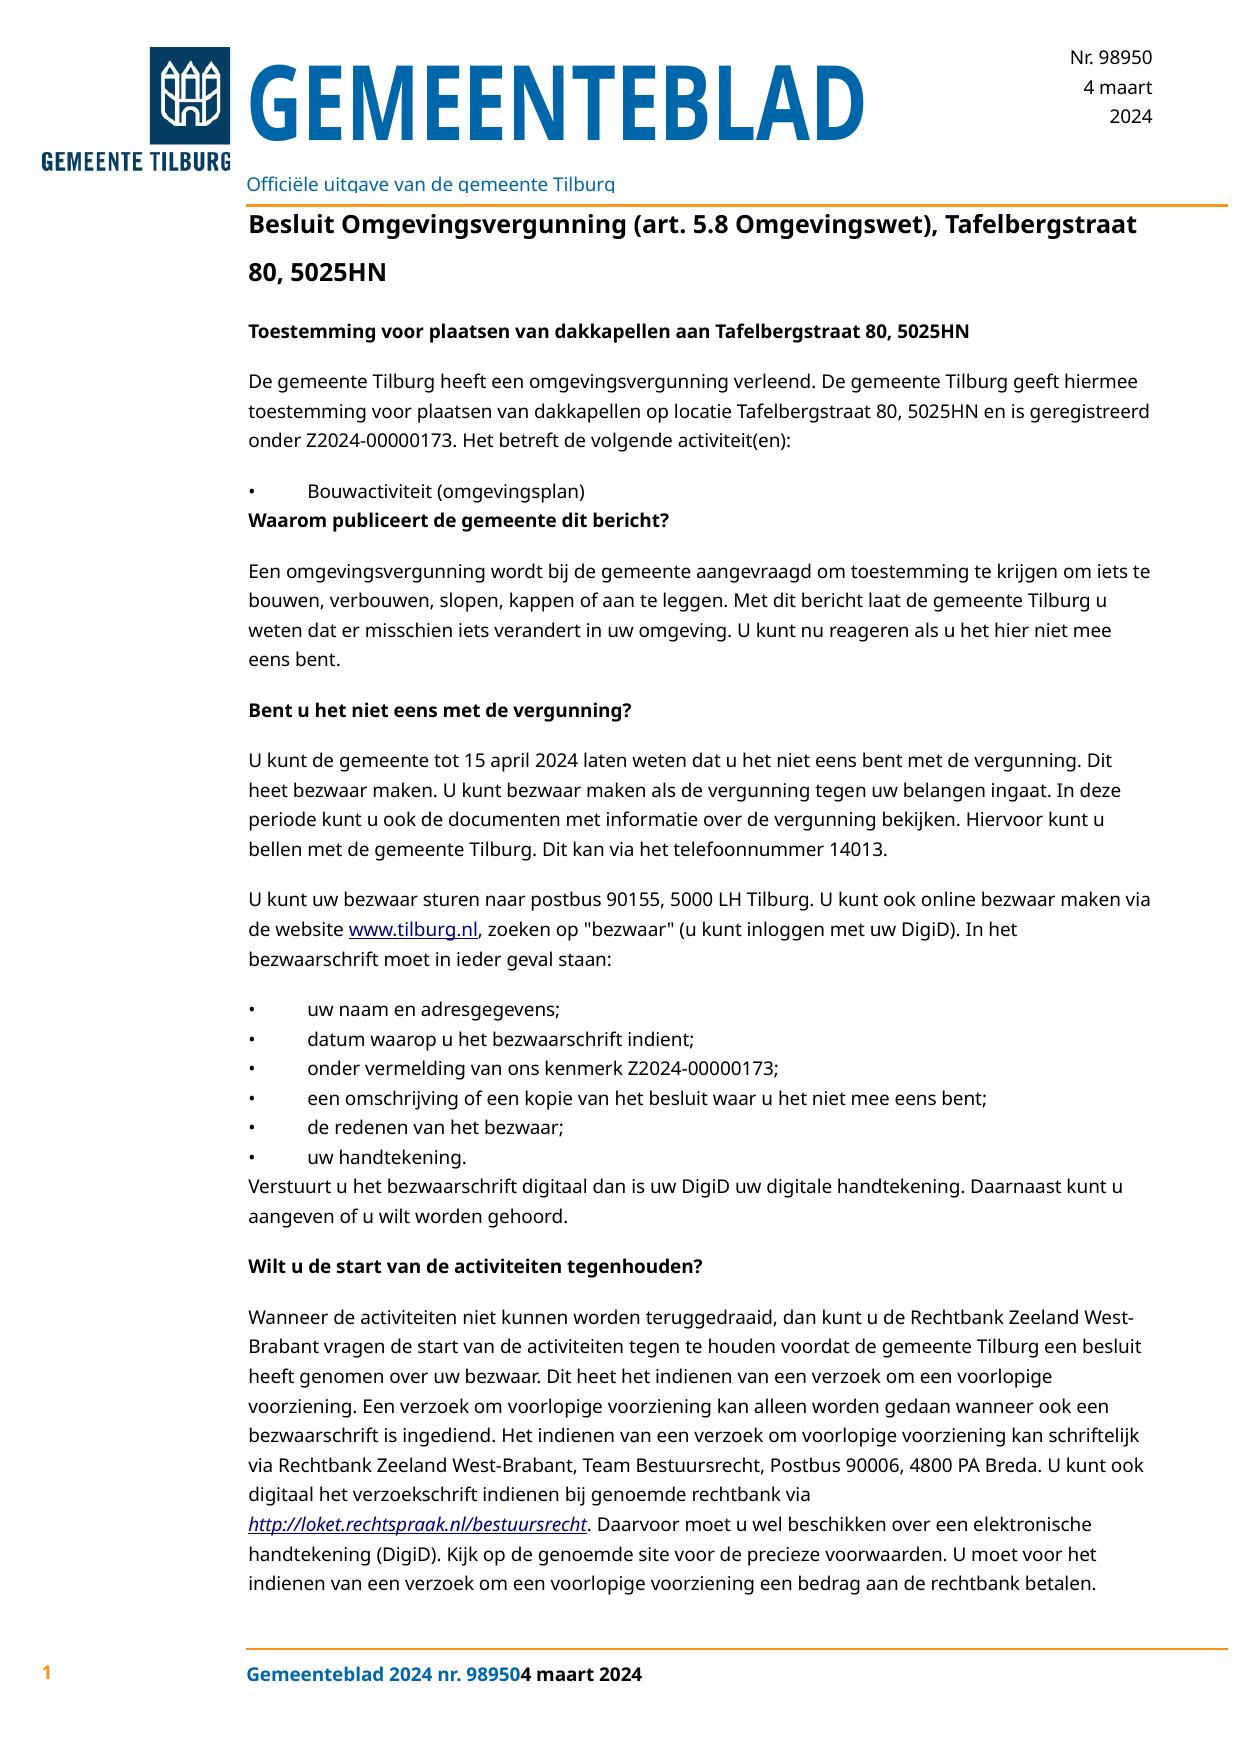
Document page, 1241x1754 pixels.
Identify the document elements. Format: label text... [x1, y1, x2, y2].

text Bent u het niet eens met de vergunning? [248, 697, 1152, 723]
text De gemeente Tilburg heeft een omgevingsvergunning verleend. De gemeente Tilburg geeft hiermee toestemming voor plaatsen van dakkapellen op locatie Tafelbergstraat 80, 5025HN en is geregistreerd onder Z2024-00000173. Het betreft de volgende activiteit(en): [248, 368, 1152, 453]
list de redenen van het bezwaar; [248, 1114, 1152, 1140]
text Besluit Omgevingsvergunning (art. 5.8 Omgevingswet), Tafelbergstraat 80, 5025HN [248, 207, 1152, 288]
list uw handtekening. [248, 1144, 1152, 1170]
text Een omgevingsvergunning wordt bij de gemeente aangevraagd om toestemming te krijgen om iets te bouwen, verbouwen, slopen, kappen of aan te leggen. Met dit bericht laat de gemeente Tilburg u weten dat er misschien iets verandert in uw omgeving. U kunt nu reageren als u het hier niet mee eens bent. [248, 558, 1152, 672]
list uw naam en adresgegevens; [248, 996, 1152, 1022]
text Waarom publiceert de gemeente dit bericht? [248, 507, 1152, 533]
text Toestemming voor plaatsen van dakkapellen aan Tafelbergstraat 80, 5025HN [248, 318, 1152, 344]
text U kunt uw bezwaar sturen naar postbus 90155, 5000 LH Tilburg. U kunt ook online bezwaar maken via de website www.tilburg.nl, zoeken op "bezwaar" (u kunt inloggen met uw DigiD). In het bezwaarschrift moet in ieder geval staan: [248, 887, 1152, 972]
text Wanneer de activiteiten niet kunnen worden teruggedraaid, dan kunt u de Rechtbank Zeeland West-Brabant vragen de start van de activiteiten tegen te houden voordat de gemeente Tilburg een besluit heeft genomen over uw bezwaar. Dit heet het indienen van een verzoek om een voorlopige voorziening. Een verzoek om voorlopige voorziening kan alleen worden gedaan wanneer ook een bezwaarschrift is ingediend. Het indienen van een verzoek om voorlopige voorziening kan schriftelijk via Rechtbank Zeeland West-Brabant, Team Bestuursrecht, Postbus 90006, 4800 PA Breda. U kunt ook digitaal het verzoekschrift indienen bij genoemde rechtbank via http://loket.rechtspraak.nl/bestuursrecht. Daarvoor moet u wel beschikken over een elektronische handtekening (DigiD). Kijk op de genoemde site voor de precieze voorwaarden. U moet voor het indienen van een verzoek om een voorlopige voorziening een bedrag aan de rechtbank betalen. [248, 1304, 1152, 1596]
list Bouwactiviteit (omgevingsplan) [248, 478, 1152, 504]
list datum waarop u het bezwaarschrift indient; [248, 1026, 1152, 1052]
text Verstuurt u het bezwaarschrift digitaal dan is uw DigiD uw digitale handtekening. Daarnaast kunt u aangeven of u wilt worden gehoord. [248, 1174, 1152, 1229]
text Wilt u de start van de activiteiten tegenhouden? [248, 1254, 1152, 1279]
text U kunt de gemeente tot 15 april 2024 laten weten dat u het niet eens bent met de vergunning. Dit heet bezwaar maken. U kunt bezwaar maken als de vergunning tegen uw belangen ingaat. In deze periode kunt u ook de documenten met informatie over de vergunning bekijken. Hiervoor kunt u bellen met de gemeente Tilburg. Dit kan via het telefoonnummer 14013. [248, 747, 1152, 862]
list onder vermelding van ons kenmerk Z2024-00000173; [248, 1055, 1152, 1081]
picture [41, 47, 231, 172]
list een omschrijving of een kopie van het besluit waar u het niet mee eens bent; [248, 1085, 1152, 1111]
